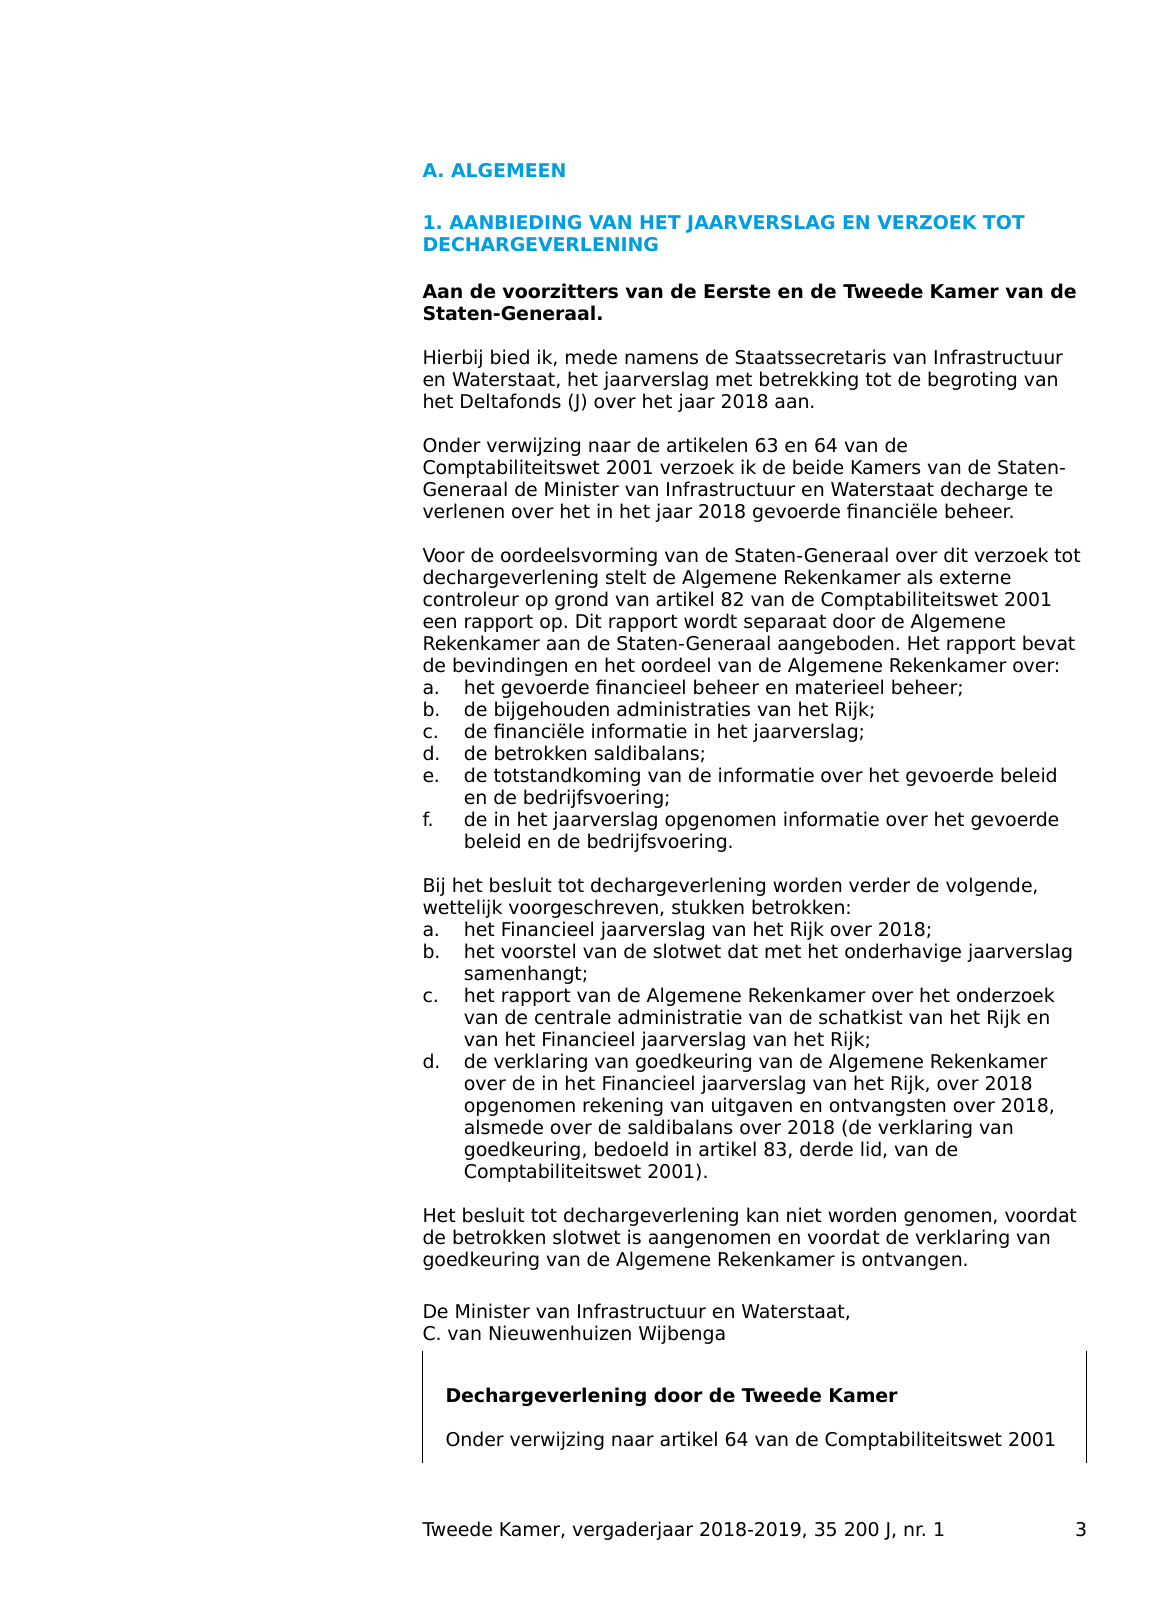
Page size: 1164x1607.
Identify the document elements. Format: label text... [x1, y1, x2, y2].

text Het besluit tot dechargeverlening kan niet worden genomen, voordat de betrokken slotwet is aangenomen en voordat de verklaring van goedkeuring van de Algemene Rekenkamer is ontvangen. [422, 1205, 1087, 1271]
text b. het voorstel van de slotwet dat met het onderhavige jaarverslag samenhangt; [422, 941, 1087, 985]
text e. de totstandkoming van de informatie over het gevoerde beleid en de bedrijfsvoering; [422, 765, 1087, 809]
text Aan de voorzitters van de Eerste en de Tweede Kamer van de Staten-Generaal. [422, 281, 1087, 325]
text a. het gevoerde financieel beheer en materieel beheer; [422, 677, 1087, 699]
text Onder verwijzing naar de artikelen 63 en 64 van de Comptabiliteitswet 2001 verzoek ik de beide Kamers van de Staten-Generaal de Minister van Infrastructuur en Waterstaat decharge te verlenen over het in het jaar 2018 gevoerde financiële beheer. [422, 435, 1087, 523]
text b. de bijgehouden administraties van het Rijk; [422, 699, 1087, 721]
text De Minister van Infrastructuur en Waterstaat, C. van Nieuwenhuizen Wijbenga [422, 1301, 1087, 1345]
text a. het Financieel jaarverslag van het Rijk over 2018; [422, 919, 1087, 941]
text c. het rapport van de Algemene Rekenkamer over het onderzoek van de centrale administratie van de schatkist van het Rijk en van het Financieel jaarverslag van het Rijk; [422, 985, 1087, 1051]
text Voor de oordeelsvorming van de Staten-Generaal over dit verzoek tot dechargeverlening stelt de Algemene Rekenkamer als externe controleur op grond van artikel 82 van de Comptabiliteitswet 2001 een rapport op. Dit rapport wordt separaat door de Algemene Rekenkamer aan de Staten-Generaal aangeboden. Het rapport bevat de bevindingen en het oordeel van de Algemene Rekenkamer over: [422, 545, 1087, 677]
text c. de financiële informatie in het jaarverslag; [422, 721, 1087, 743]
text Hierbij bied ik, mede namens de Staatssecretaris van Infrastructuur en Waterstaat, het jaarverslag met betrekking tot de begroting van het Deltafonds (J) over het jaar 2018 aan. [422, 347, 1087, 413]
text d. de betrokken saldibalans; [422, 743, 1087, 765]
subtitle 1. AANBIEDING VAN HET JAARVERSLAG EN VERZOEK TOT DECHARGEVERLENING [422, 212, 1087, 256]
table_header Dechargeverlening door de Tweede Kamer Onder verwijzing naar artikel 64 van de Comptabiliteitswet 2001 [423, 1351, 1086, 1463]
text f. de in het jaarverslag opgenomen informatie over het gevoerde beleid en de bedrijfsvoering. [422, 809, 1087, 853]
text d. de verklaring van goedkeuring van de Algemene Rekenkamer over de in het Financieel jaarverslag van het Rijk, over 2018 opgenomen rekening van uitgaven en ontvangsten over 2018, alsmede over de saldibalans over 2018 (de verklaring van goedkeuring, bedoeld in artikel 83, derde lid, van de Comptabiliteitswet 2001). [422, 1051, 1087, 1183]
subtitle A. ALGEMEEN [422, 160, 1087, 182]
text Bij het besluit tot dechargeverlening worden verder de volgende, wettelijk voorgeschreven, stukken betrokken: [422, 875, 1087, 919]
